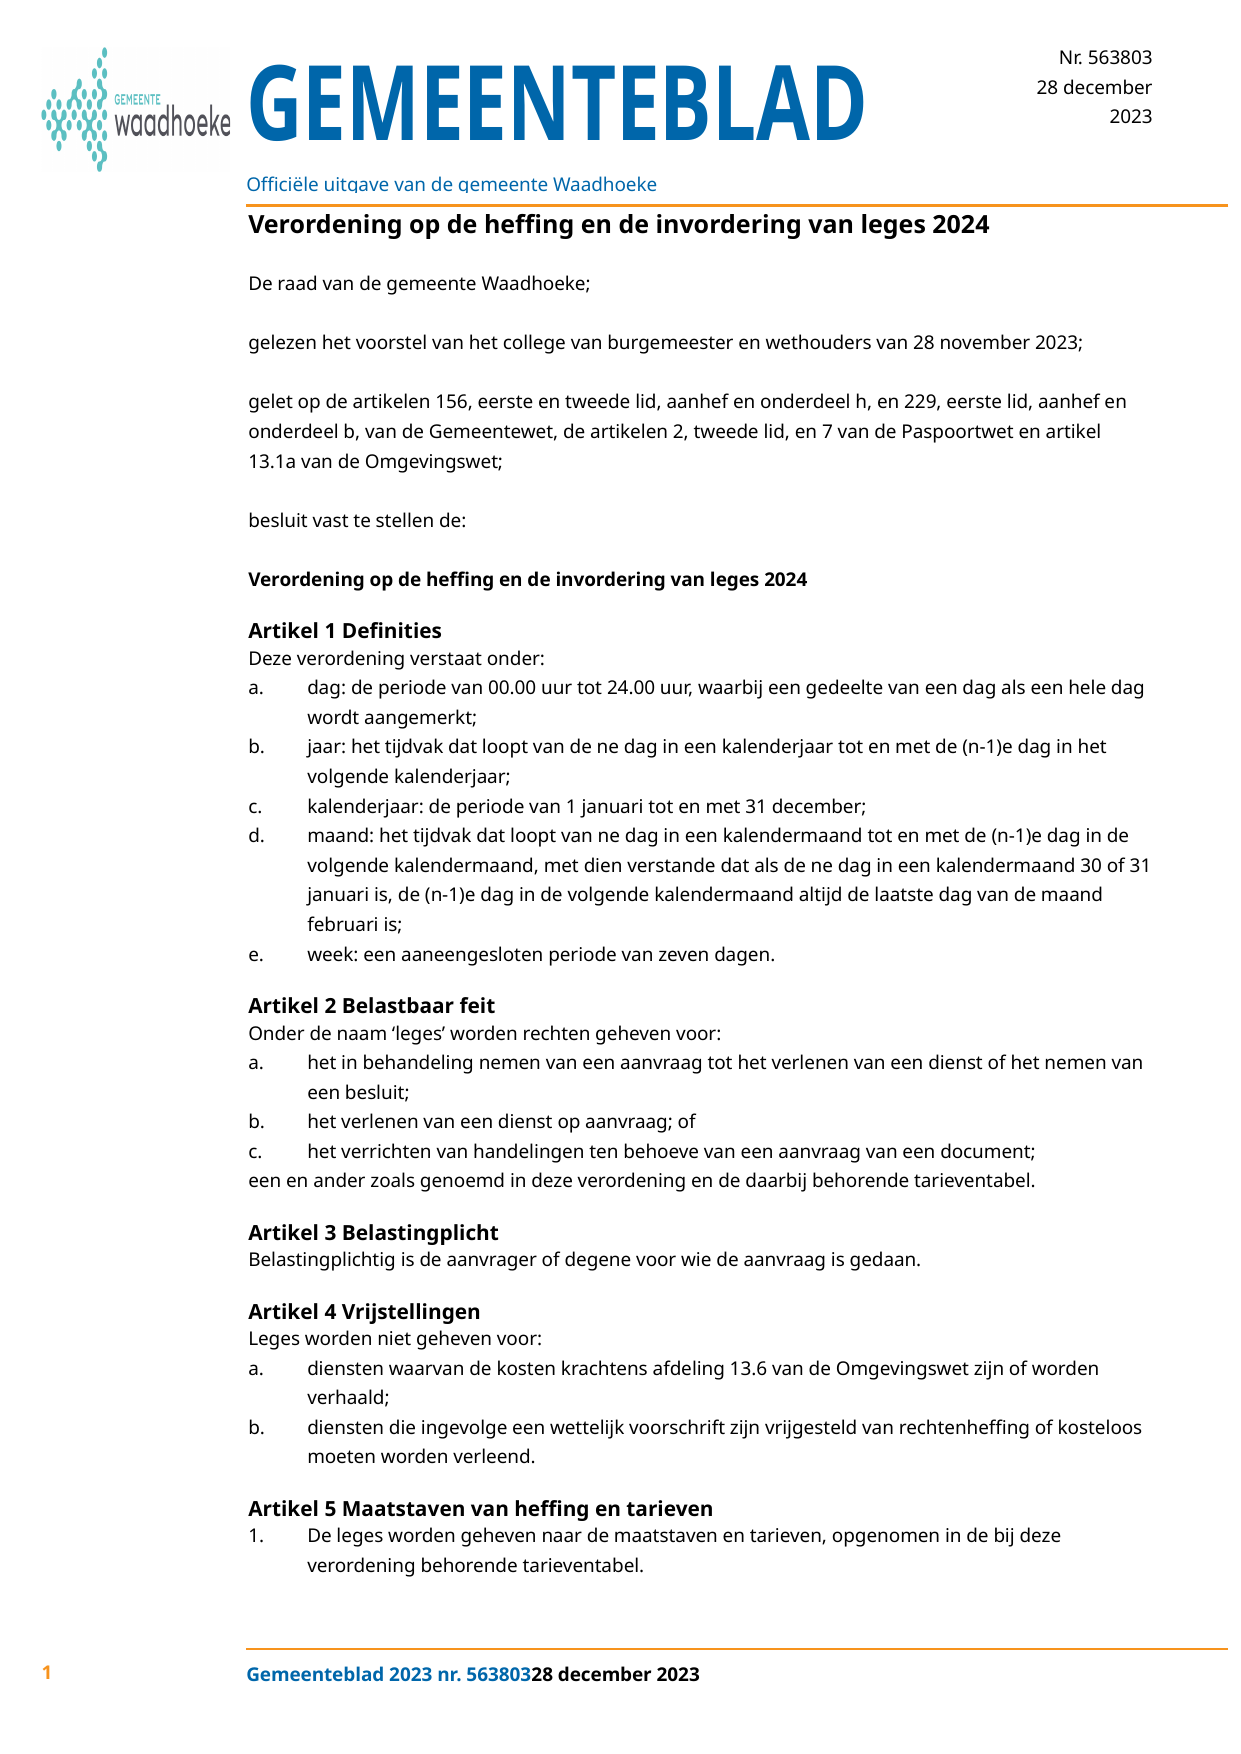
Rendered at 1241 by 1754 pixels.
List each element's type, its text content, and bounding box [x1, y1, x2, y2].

list maand: het tijdvak dat loopt van ne dag in een kalendermaand tot en met de (n-1)e dag in de volgende kalendermaand, met dien verstande dat als de ne dag in een kalendermaand 30 of 31 januari is, de (n-1)e dag in de volgende kalendermaand altijd de laatste dag van de maand februari is; [248, 822, 1152, 937]
list dag: de periode van 00.00 uur tot 24.00 uur, waarbij een gedeelte van een dag als een hele dag wordt aangemerkt; [248, 674, 1152, 730]
text besluit vast te stellen de: [248, 507, 1152, 533]
list diensten waarvan de kosten krachtens afdeling 13.6 van de Omgevingswet zijn of worden verhaald; [248, 1355, 1152, 1410]
text Leges worden niet geheven voor: [248, 1325, 1152, 1351]
text gelezen het voorstel van het college van burgemeester en wethouders van 28 november 2023; [248, 329, 1152, 355]
text Verordening op de heffing en de invordering van leges 2024 [248, 566, 1152, 592]
list het in behandeling nemen van een aanvraag tot het verlenen van een dienst of het nemen van een besluit; [248, 1049, 1152, 1104]
list jaar: het tijdvak dat loopt van de ne dag in een kalenderjaar tot en met de (n-1)e dag in het volgende kalenderjaar; [248, 734, 1152, 789]
picture [41, 47, 231, 172]
text Artikel 5 Maatstaven van heffing en tarieven [248, 1494, 1152, 1522]
text Artikel 1 Definities [248, 617, 1152, 645]
text Artikel 4 Vrijstellingen [248, 1297, 1152, 1325]
list De leges worden geheven naar de maatstaven en tarieven, opgenomen in de bij deze verordening behorende tarieventabel. [248, 1522, 1152, 1578]
text Artikel 2 Belastbaar feit [248, 991, 1152, 1020]
text De raad van de gemeente Waadhoeke; [248, 270, 1152, 296]
text Belastingplichtig is de aanvrager of degene voor wie de aanvraag is gedaan. [248, 1246, 1152, 1272]
text gelet op de artikelen 156, eerste en tweede lid, aanhef en onderdeel h, en 229, eerste lid, aanhef en onderdeel b, van de Gemeentewet, de artikelen 2, tweede lid, en 7 van de Paspoortwet en artikel 13.1a van de Omgevingswet; [248, 389, 1152, 473]
list diensten die ingevolge een wettelijk voorschrift zijn vrijgesteld van rechtenheffing of kosteloos moeten worden verleend. [248, 1414, 1152, 1469]
text een en ander zoals genoemd in deze verordening en de daarbij behorende tarieventabel. [248, 1168, 1152, 1193]
text Deze verordening verstaat onder: [248, 645, 1152, 671]
list het verrichten van handelingen ten behoeve van een aanvraag van een document; [248, 1138, 1152, 1164]
text Artikel 3 Belastingplicht [248, 1218, 1152, 1246]
text Onder de naam ‘leges’ worden rechten geheven voor: [248, 1020, 1152, 1045]
list week: een aaneengesloten periode van zeven dagen. [248, 941, 1152, 967]
list kalenderjaar: de periode van 1 januari tot en met 31 december; [248, 793, 1152, 819]
text Verordening op de heffing en de invordering van leges 2024 [248, 207, 1152, 241]
list het verlenen van een dienst op aanvraag; of [248, 1108, 1152, 1134]
